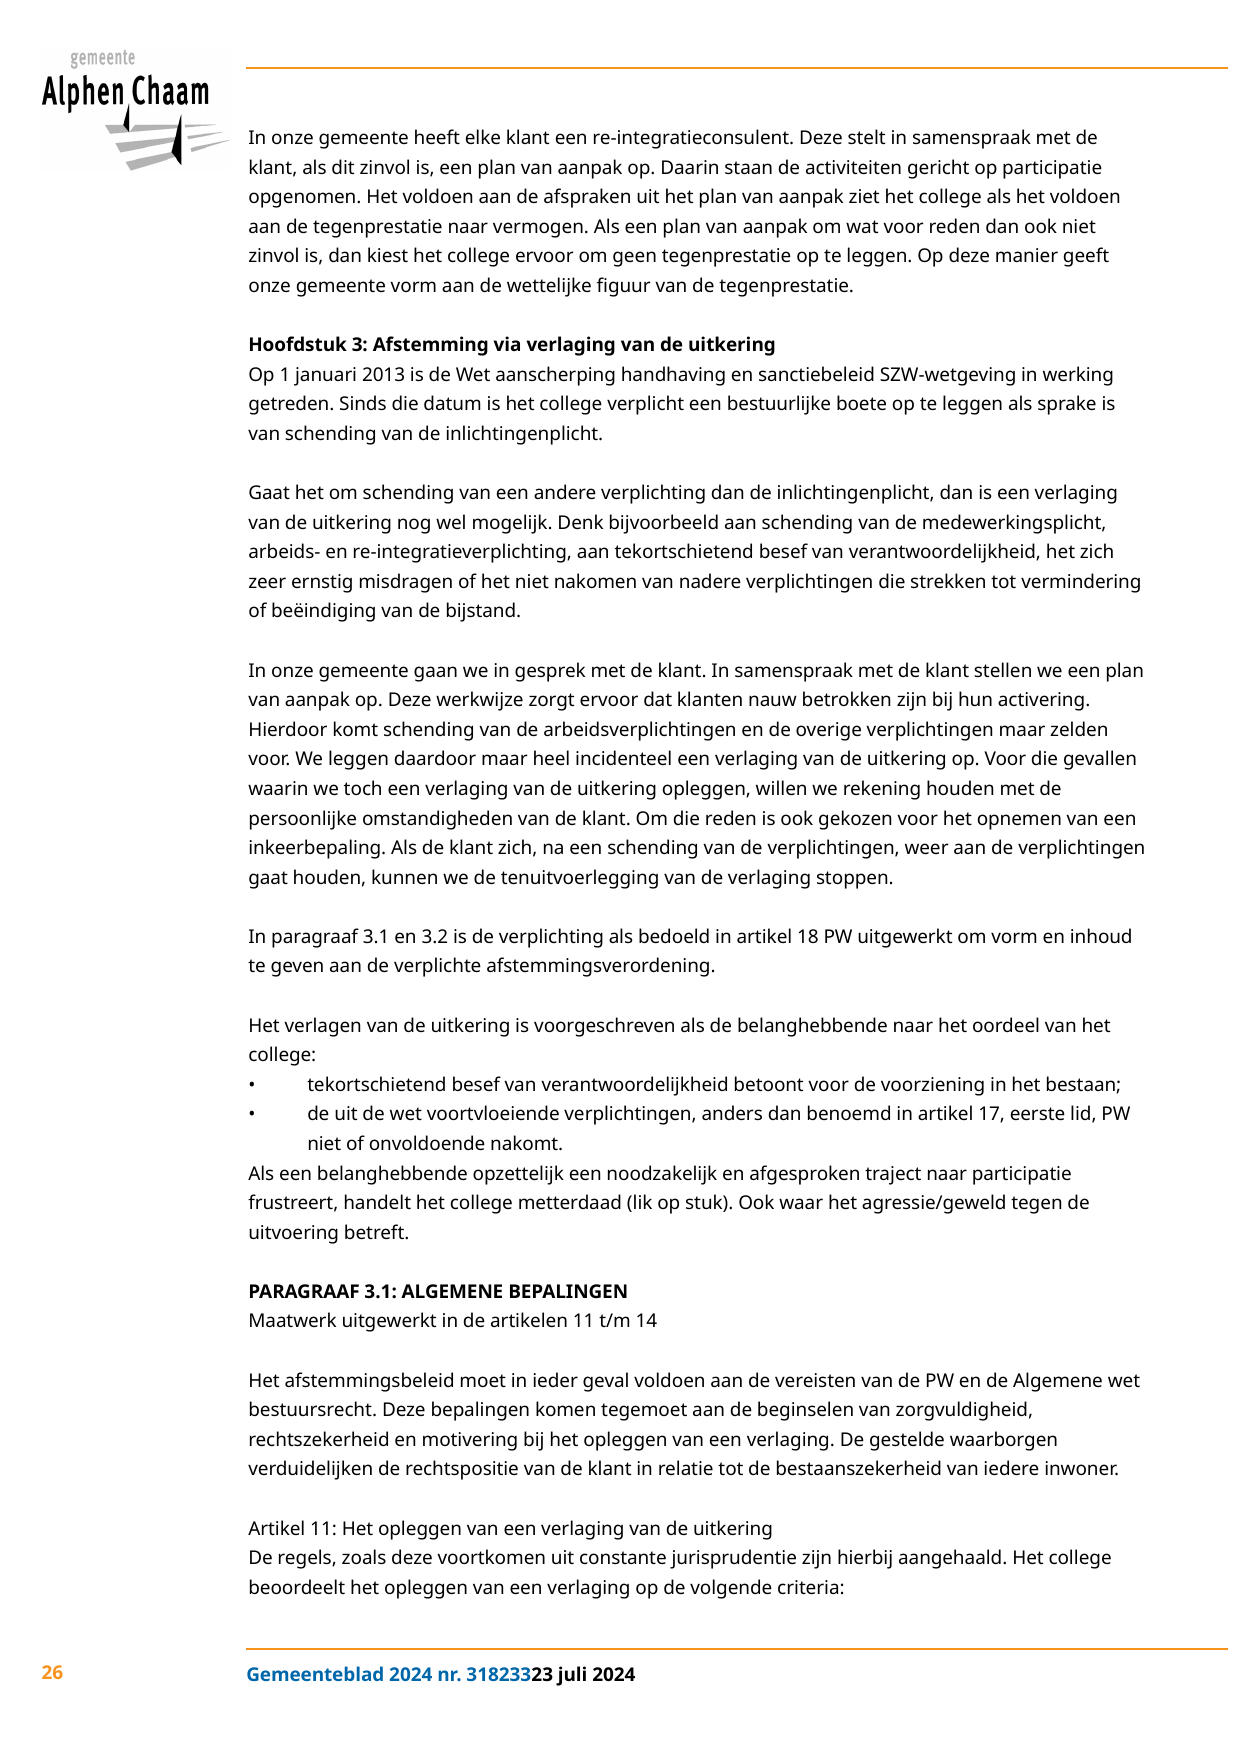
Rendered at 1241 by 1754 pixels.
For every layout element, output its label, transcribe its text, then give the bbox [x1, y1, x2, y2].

text Het verlagen van de uitkering is voorgeschreven als de belanghebbende naar het oordeel van het college: [248, 1012, 1152, 1067]
list tekortschietend besef van verantwoordelijkheid betoont voor de voorziening in het bestaan; [248, 1071, 1152, 1097]
text Als een belanghebbende opzettelijk een noodzakelijk en afgesproken traject naar participatie frustreert, handelt het college metterdaad (lik op stuk). Ook waar het agressie/geweld tegen de uitvoering betreft. [248, 1160, 1152, 1245]
text Op 1 januari 2013 is de Wet aanscherping handhaving en sanctiebeleid SZW-wetgeving in werking getreden. Sinds die datum is het college verplicht een bestuurlijke boete op te leggen als sprake is van schending van de inlichtingenplicht. [248, 361, 1152, 446]
text Hoofdstuk 3: Afstemming via verlaging van de uitkering [248, 331, 1152, 357]
text PARAGRAAF 3.1: ALGEMENE BEPALINGEN [248, 1278, 1152, 1304]
text Artikel 11: Het opleggen van een verlaging van de uitkering [248, 1515, 1152, 1541]
text Gaat het om schending van een andere verplichting dan de inlichtingenplicht, dan is een verlaging van de uitkering nog wel mogelijk. Denk bijvoorbeeld aan schending van de medewerkingsplicht, arbeids- en re-integratieverplichting, aan tekortschietend besef van verantwoordelijkheid, het zich zeer ernstig misdragen of het niet nakomen van nadere verplichtingen die strekken tot vermindering of beëindiging van de bijstand. [248, 479, 1152, 623]
picture [41, 47, 231, 172]
text Maatwerk uitgewerkt in de artikelen 11 t/m 14 [248, 1308, 1152, 1333]
text Het afstemmingsbeleid moet in ieder geval voldoen aan de vereisten van de PW en de Algemene wet bestuursrecht. Deze bepalingen komen tegemoet aan de beginselen van zorgvuldigheid, rechtszekerheid en motivering bij het opleggen van een verlaging. De gestelde waarborgen verduidelijken de rechtspositie van de klant in relatie tot de bestaanszekerheid van iedere inwoner. [248, 1367, 1152, 1481]
text De regels, zoals deze voortkomen uit constante jurisprudentie zijn hierbij aangehaald. Het college beoordeelt het opleggen van een verlaging op de volgende criteria: [248, 1544, 1152, 1600]
list de uit de wet voortvloeiende verplichtingen, anders dan benoemd in artikel 17, eerste lid, PW niet of onvoldoende nakomt. [248, 1101, 1152, 1156]
text In onze gemeente heeft elke klant een re-integratieconsulent. Deze stelt in samenspraak met de klant, als dit zinvol is, een plan van aanpak op. Daarin staan de activiteiten gericht op participatie opgenomen. Het voldoen aan de afspraken uit het plan van aanpak ziet het college als het voldoen aan de tegenprestatie naar vermogen. Als een plan van aanpak om wat voor reden dan ook niet zinvol is, dan kiest het college ervoor om geen tegenprestatie op te leggen. Op deze manier geeft onze gemeente vorm aan de wettelijke figuur van de tegenprestatie. [248, 124, 1152, 298]
text In onze gemeente gaan we in gesprek met de klant. In samenspraak met de klant stellen we een plan van aanpak op. Deze werkwijze zorgt ervoor dat klanten nauw betrokken zijn bij hun activering. Hierdoor komt schending van de arbeidsverplichtingen en de overige verplichtingen maar zelden voor. We leggen daardoor maar heel incidenteel een verlaging van de uitkering op. Voor die gevallen waarin we toch een verlaging van de uitkering opleggen, willen we rekening houden met de persoonlijke omstandigheden van de klant. Om die reden is ook gekozen voor het opnemen van een inkeerbepaling. Als de klant zich, na een schending van de verplichtingen, weer aan de verplichtingen gaat houden, kunnen we de tenuitvoerlegging van de verlaging stoppen. [248, 657, 1152, 890]
text In paragraaf 3.1 en 3.2 is de verplichting als bedoeld in artikel 18 PW uitgewerkt om vorm en inhoud te geven aan de verplichte afstemmingsverordening. [248, 923, 1152, 978]
